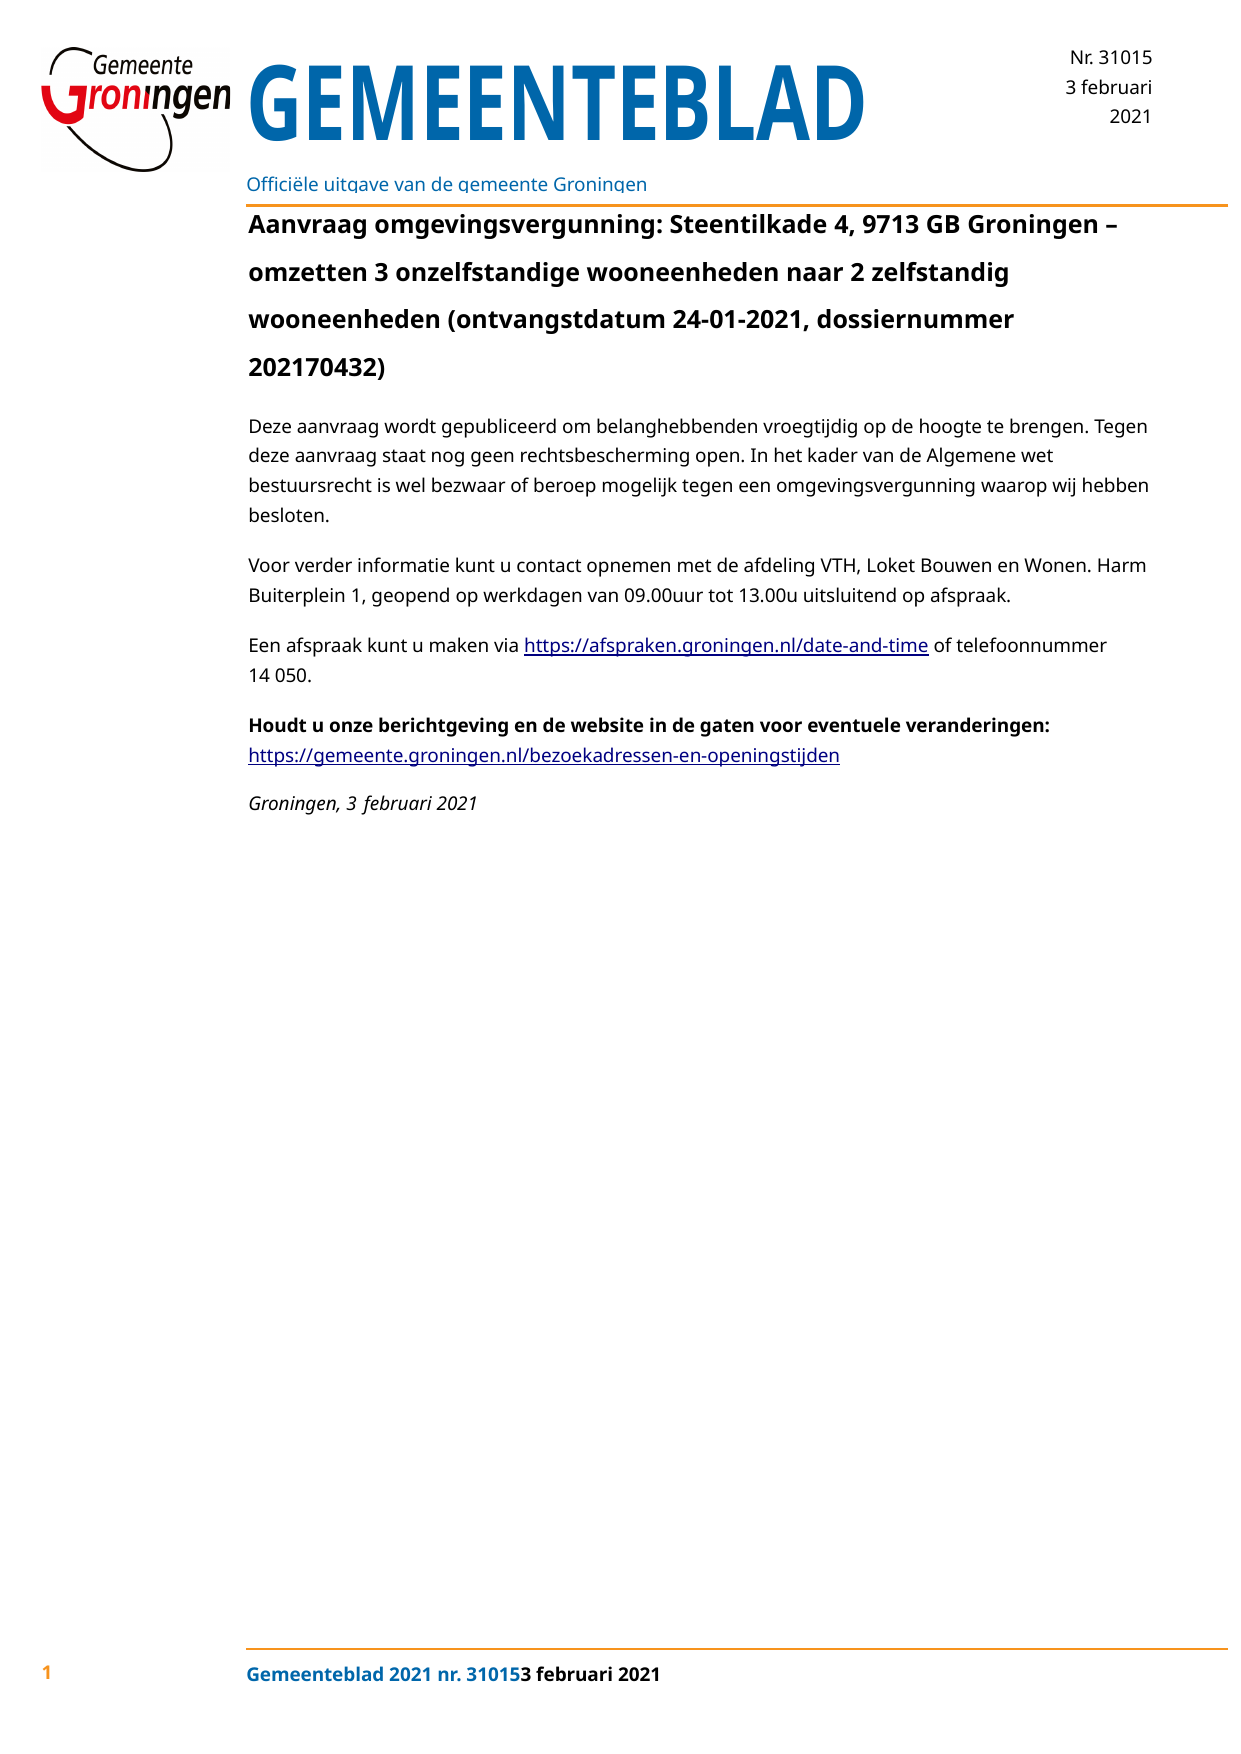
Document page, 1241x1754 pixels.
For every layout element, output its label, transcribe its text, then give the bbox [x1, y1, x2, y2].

text Een afspraak kunt u maken via https://afspraken.groningen.nl/date-and-time of telefoonnummer 14 050. [248, 632, 1152, 688]
text Deze aanvraag wordt gepubliceerd om belanghebbenden vroegtijdig op de hoogte te brengen. Tegen deze aanvraag staat nog geen rechtsbescherming open. In het kader van de Algemene wet bestuursrecht is wel bezwaar of beroep mogelijk tegen een omgevingsvergunning waarop wij hebben besloten. [248, 413, 1152, 528]
text Voor verder informatie kunt u contact opnemen met de afdeling VTH, Loket Bouwen en Wonen. Harm Buiterplein 1, geopend op werkdagen van 09.00uur tot 13.00u uitsluitend op afspraak. [248, 552, 1152, 608]
text Groningen, 3 februari 2021 [248, 790, 1152, 815]
text Aanvraag omgevingsvergunning: Steentilkade 4, 9713 GB Groningen – omzetten 3 onzelfstandige wooneenheden naar 2 zelfstandig wooneenheden (ontvangstdatum 24-01-2021, dossiernummer 202170432) [248, 207, 1152, 384]
text Houdt u onze berichtgeving en de website in de gaten voor eventuele veranderingen: https://gemeente.groningen.nl/bezoekadressen-en-openingstijden [248, 712, 1152, 768]
picture [41, 47, 231, 172]
